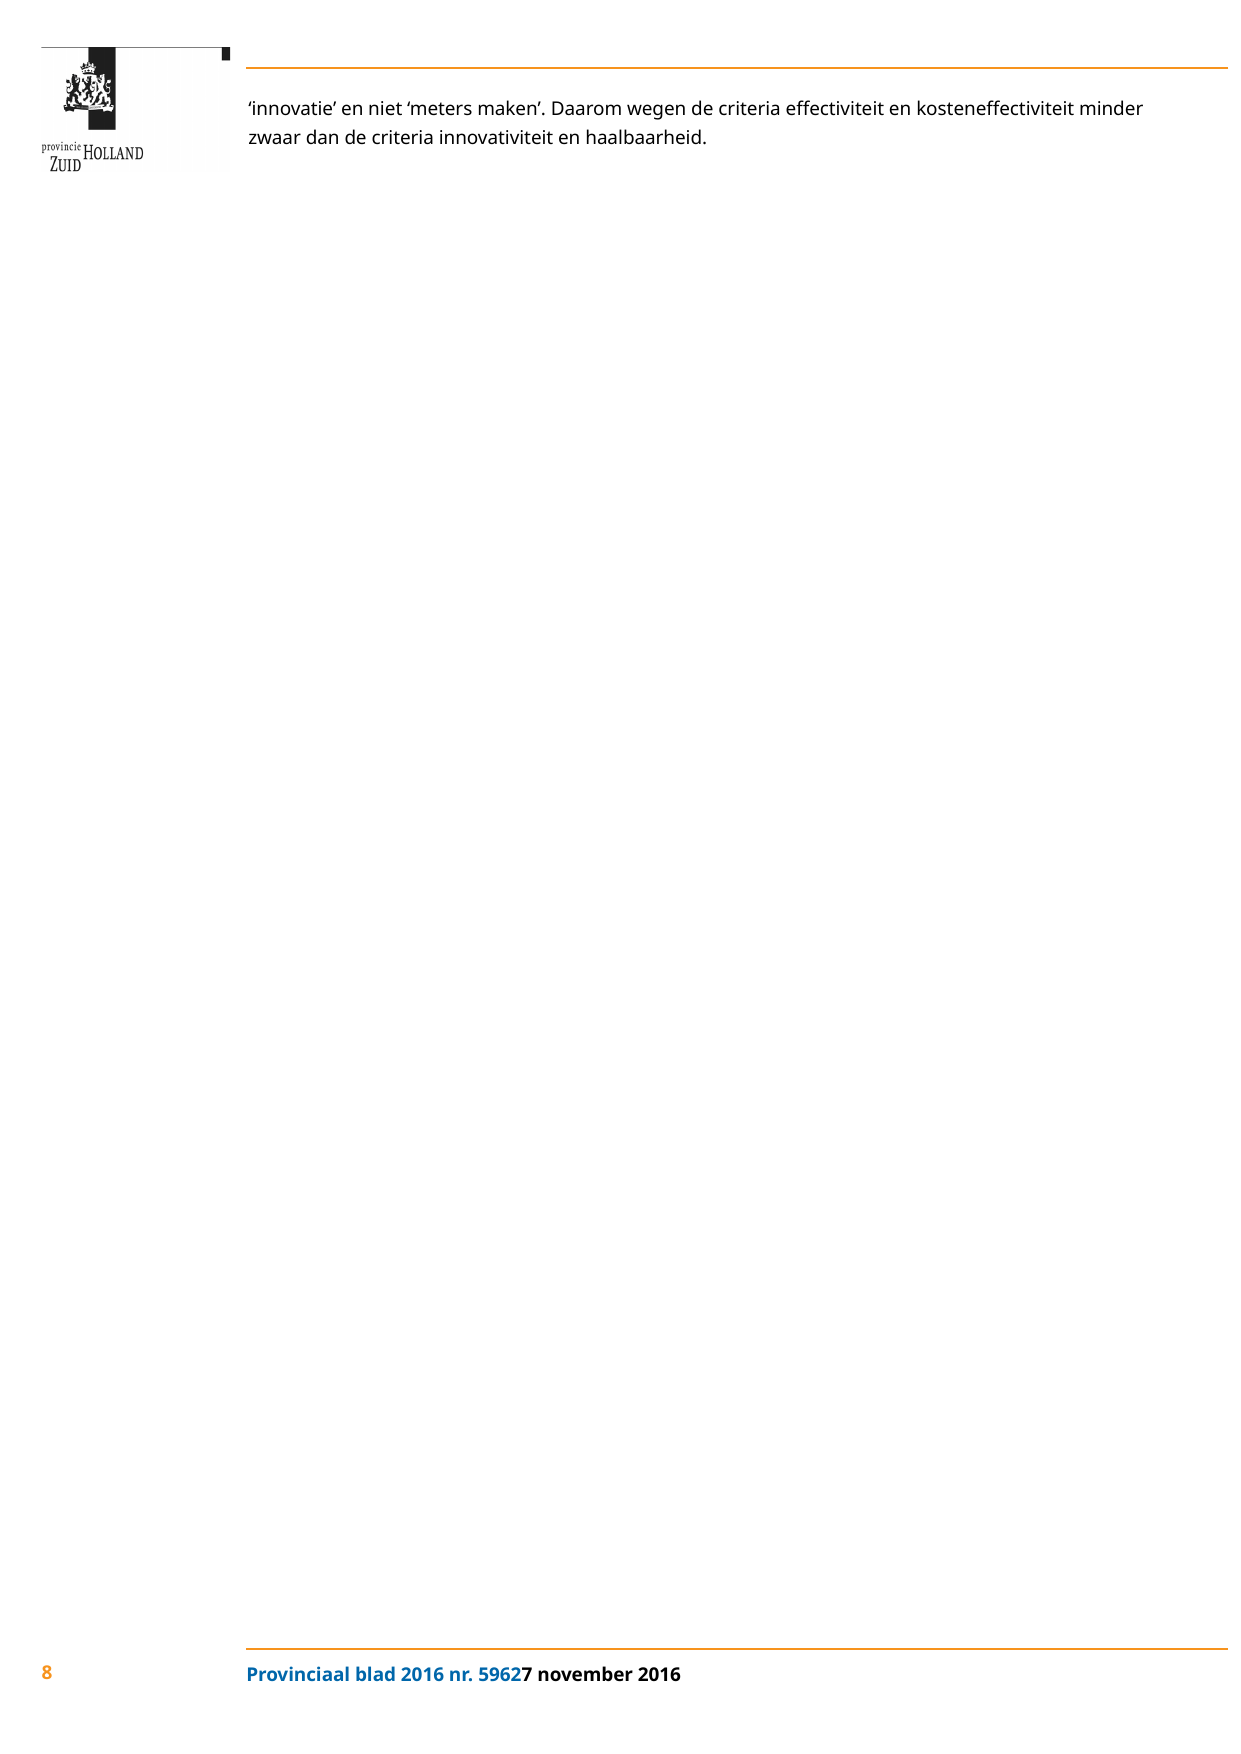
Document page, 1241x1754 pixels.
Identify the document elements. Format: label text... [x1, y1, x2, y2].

picture [41, 47, 231, 172]
text ‘innovatie’ en niet ‘meters maken’. Daarom wegen de criteria effectiviteit en kosteneffectiviteit minder zwaar dan de criteria innovativiteit en haalbaarheid. [248, 95, 1152, 150]
